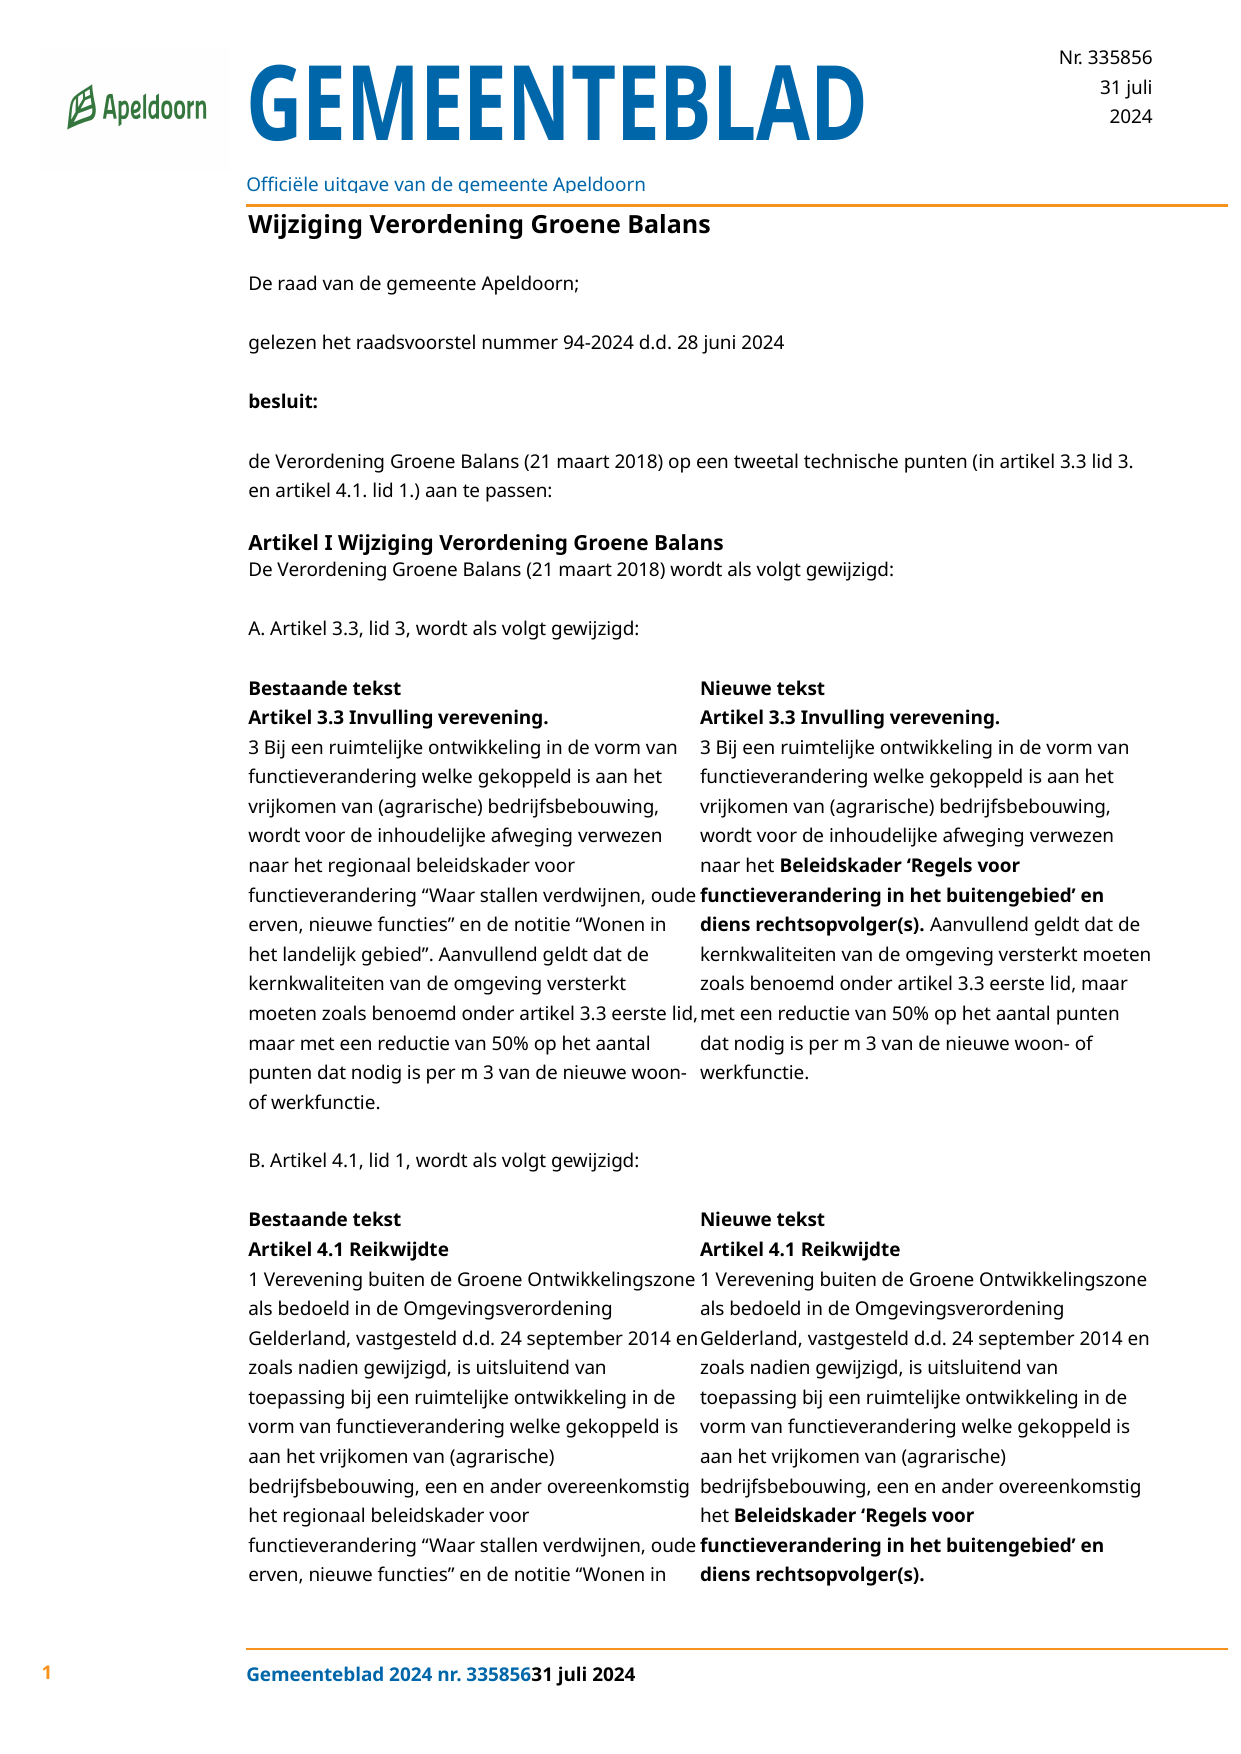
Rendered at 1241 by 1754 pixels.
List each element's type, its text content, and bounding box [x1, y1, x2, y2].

text B. Artikel 4.1, lid 1, wordt als volgt gewijzigd: [248, 1147, 1152, 1173]
table_header Nieuwe tekst Artikel 3.3 Invulling verevening. 3 Bij een ruimtelijke ontwikkeling in de vorm van functieverandering welke gekoppeld is aan het vrijkomen van (agrarische) bedrijfsbebouwing, wordt voor de inhoudelijke afweging verwezen naar het Beleidskader ‘Regels voor functieverandering in het buitengebied’ en diens rechtsopvolger(s). Aanvullend geldt dat de kernkwaliteiten van de omgeving versterkt moeten zoals benoemd onder artikel 3.3 eerste lid, maar met een reductie van 50% op het aantal punten dat nodig is per m 3 van de nieuwe woon- of werkfunctie. [700, 675, 1152, 1114]
text De raad van de gemeente Apeldoorn; [248, 270, 1152, 296]
text gelezen het raadsvoorstel nummer 94-2024 d.d. 28 juni 2024 [248, 329, 1152, 355]
text Wijziging Verordening Groene Balans [248, 207, 1152, 241]
text de Verordening Groene Balans (21 maart 2018) op een tweetal technische punten (in artikel 3.3 lid 3. en artikel 4.1. lid 1.) aan te passen: [248, 448, 1152, 503]
text besluit: [248, 389, 1152, 414]
table_header Bestaande tekst Artikel 3.3 Invulling verevening. 3 Bij een ruimtelijke ontwikkeling in de vorm van functieverandering welke gekoppeld is aan het vrijkomen van (agrarische) bedrijfsbebouwing, wordt voor de inhoudelijke afweging verwezen naar het regionaal beleidskader voor functieverandering “Waar stallen verdwijnen, oude erven, nieuwe functies” en de notitie “Wonen in het landelijk gebied”. Aanvullend geldt dat de kernkwaliteiten van de omgeving versterkt moeten zoals benoemd onder artikel 3.3 eerste lid, maar met een reductie van 50% op het aantal punten dat nodig is per m 3 van de nieuwe woon- of werkfunctie. [248, 675, 700, 1114]
table_header Nieuwe tekst Artikel 4.1 Reikwijdte 1 Verevening buiten de Groene Ontwikkelingszone als bedoeld in de Omgevingsverordening Gelderland, vastgesteld d.d. 24 september 2014 en zoals nadien gewijzigd, is uitsluitend van toepassing bij een ruimtelijke ontwikkeling in de vorm van functieverandering welke gekoppeld is aan het vrijkomen van (agrarische) bedrijfsbebouwing, een en ander overeenkomstig het Beleidskader ‘Regels voor functieverandering in het buitengebied’ en diens rechtsopvolger(s). [700, 1207, 1152, 1587]
picture [41, 47, 231, 172]
text Artikel I Wijziging Verordening Groene Balans [248, 528, 1152, 556]
table_header Bestaande tekst Artikel 4.1 Reikwijdte 1 Verevening buiten de Groene Ontwikkelingszone als bedoeld in de Omgevingsverordening Gelderland, vastgesteld d.d. 24 september 2014 en zoals nadien gewijzigd, is uitsluitend van toepassing bij een ruimtelijke ontwikkeling in de vorm van functieverandering welke gekoppeld is aan het vrijkomen van (agrarische) bedrijfsbebouwing, een en ander overeenkomstig het regionaal beleidskader voor functieverandering “Waar stallen verdwijnen, oude erven, nieuwe functies” en de notitie “Wonen in [248, 1207, 700, 1587]
text A. Artikel 3.3, lid 3, wordt als volgt gewijzigd: [248, 615, 1152, 641]
text De Verordening Groene Balans (21 maart 2018) wordt als volgt gewijzigd: [248, 556, 1152, 582]
